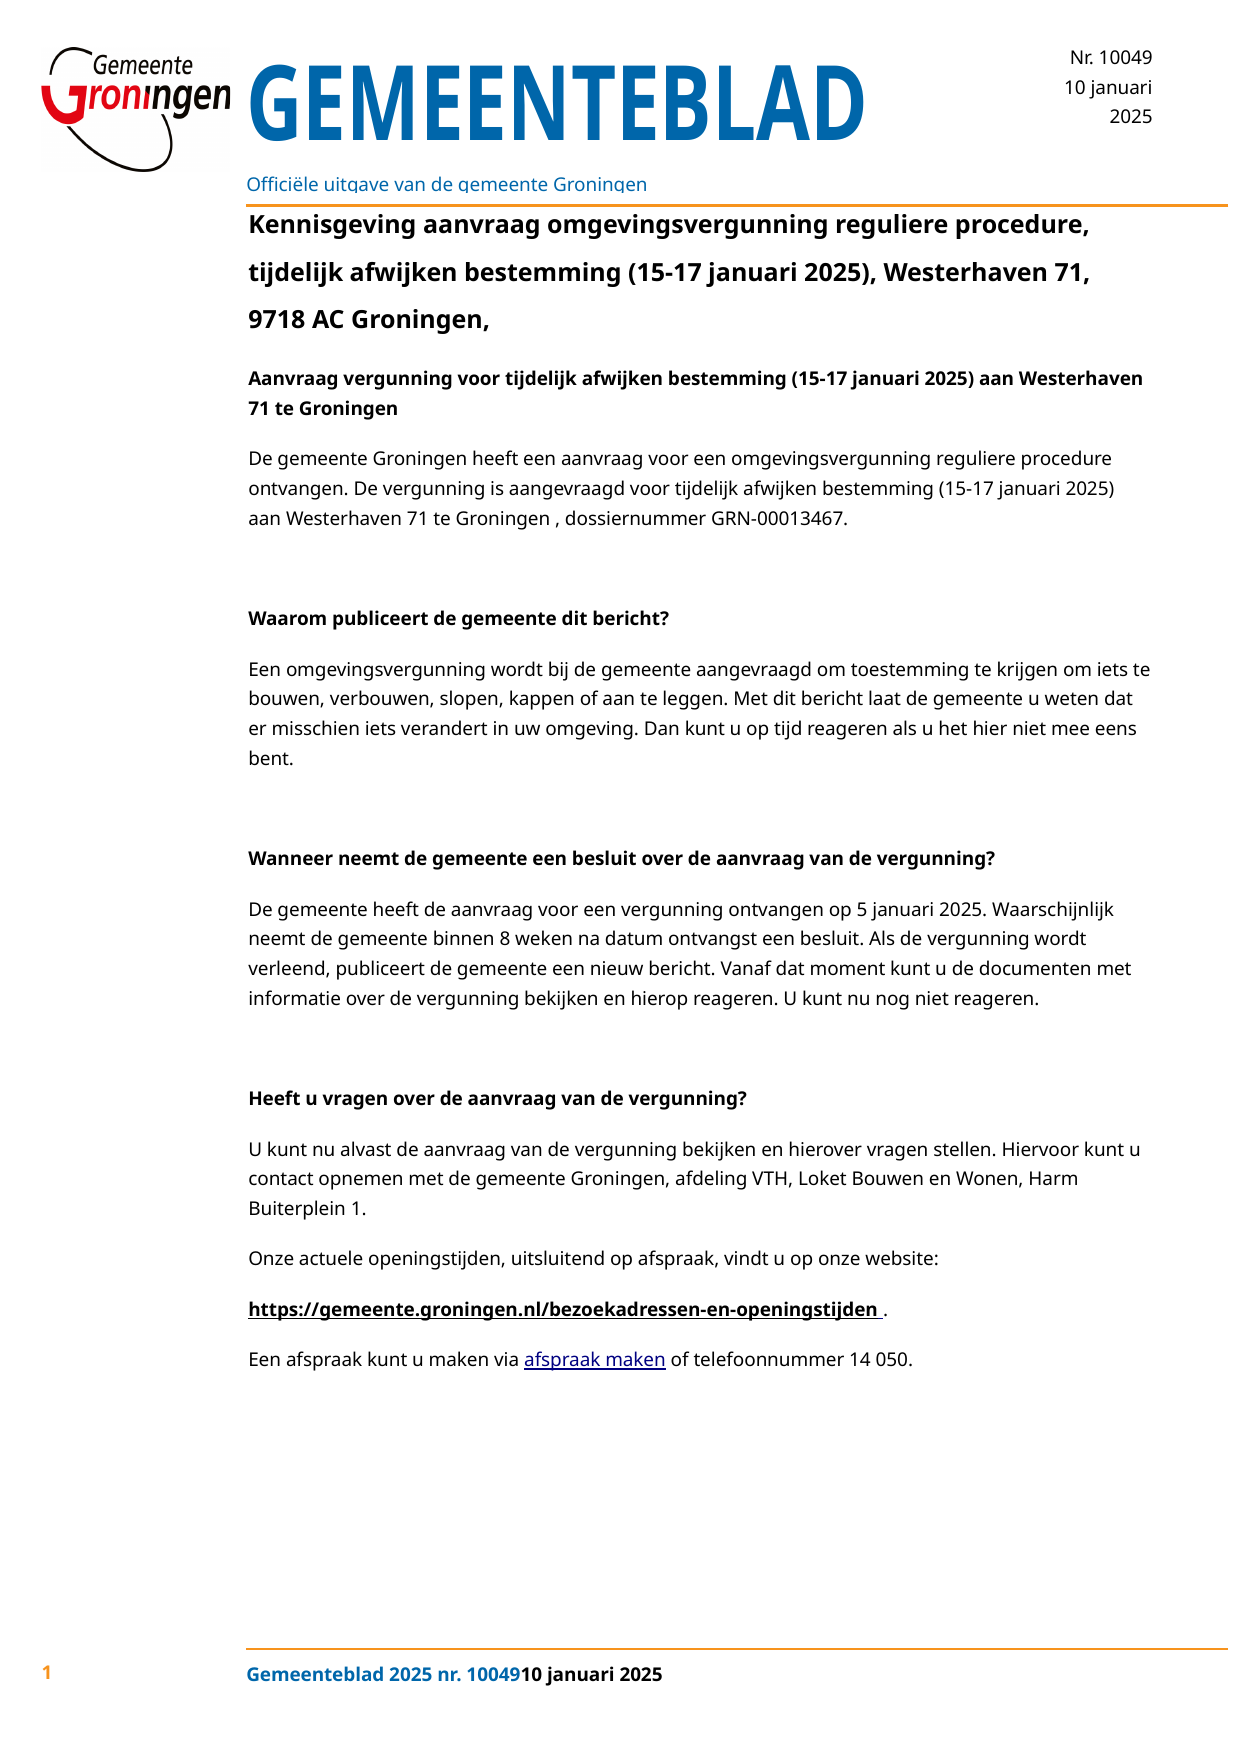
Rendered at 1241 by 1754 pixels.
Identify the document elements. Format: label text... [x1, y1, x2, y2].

text U kunt nu alvast de aanvraag van de vergunning bekijken en hierover vragen stellen. Hiervoor kunt u contact opnemen met de gemeente Groningen, afdeling VTH, Loket Bouwen en Wonen, Harm Buiterplein 1. [248, 1136, 1152, 1221]
text Wanneer neemt de gemeente een besluit over de aanvraag van de vergunning? [248, 846, 1152, 871]
text Heeft u vragen over de aanvraag van de vergunning? [248, 1086, 1152, 1111]
text De gemeente heeft de aanvraag voor een vergunning ontvangen op 5 januari 2025. Waarschijnlijk neemt de gemeente binnen 8 weken na datum ontvangst een besluit. Als de vergunning wordt verleend, publiceert de gemeente een nieuw bericht. Vanaf dat moment kunt u de documenten met informatie over de vergunning bekijken en hierop reageren. U kunt nu nog niet reageren. [248, 896, 1152, 1010]
text Een afspraak kunt u maken via afspraak maken of telefoonnummer 14 050. [248, 1346, 1152, 1372]
picture [41, 47, 231, 172]
text Een omgevingsvergunning wordt bij de gemeente aangevraagd om toestemming te krijgen om iets te bouwen, verbouwen, slopen, kappen of aan te leggen. Met dit bericht laat de gemeente u weten dat er misschien iets verandert in uw omgeving. Dan kunt u op tijd reageren als u het hier niet mee eens bent. [248, 656, 1152, 770]
text Kennisgeving aanvraag omgevingsvergunning reguliere procedure, tijdelijk afwijken bestemming (15-17 januari 2025), Westerhaven 71, 9718 AC Groningen, [248, 207, 1152, 336]
text Waarom publiceert de gemeente dit bericht? [248, 606, 1152, 631]
text Onze actuele openingstijden, uitsluitend op afspraak, vindt u op onze website: [248, 1246, 1152, 1271]
text Aanvraag vergunning voor tijdelijk afwijken bestemming (15-17 januari 2025) aan Westerhaven 71 te Groningen [248, 366, 1152, 421]
text https://gemeente.groningen.nl/bezoekadressen-en-openingstijden . [248, 1296, 1152, 1322]
text De gemeente Groningen heeft een aanvraag voor een omgevingsvergunning reguliere procedure ontvangen. De vergunning is aangevraagd voor tijdelijk afwijken bestemming (15-17 januari 2025) aan Westerhaven 71 te Groningen , dossiernummer GRN-00013467. [248, 446, 1152, 530]
